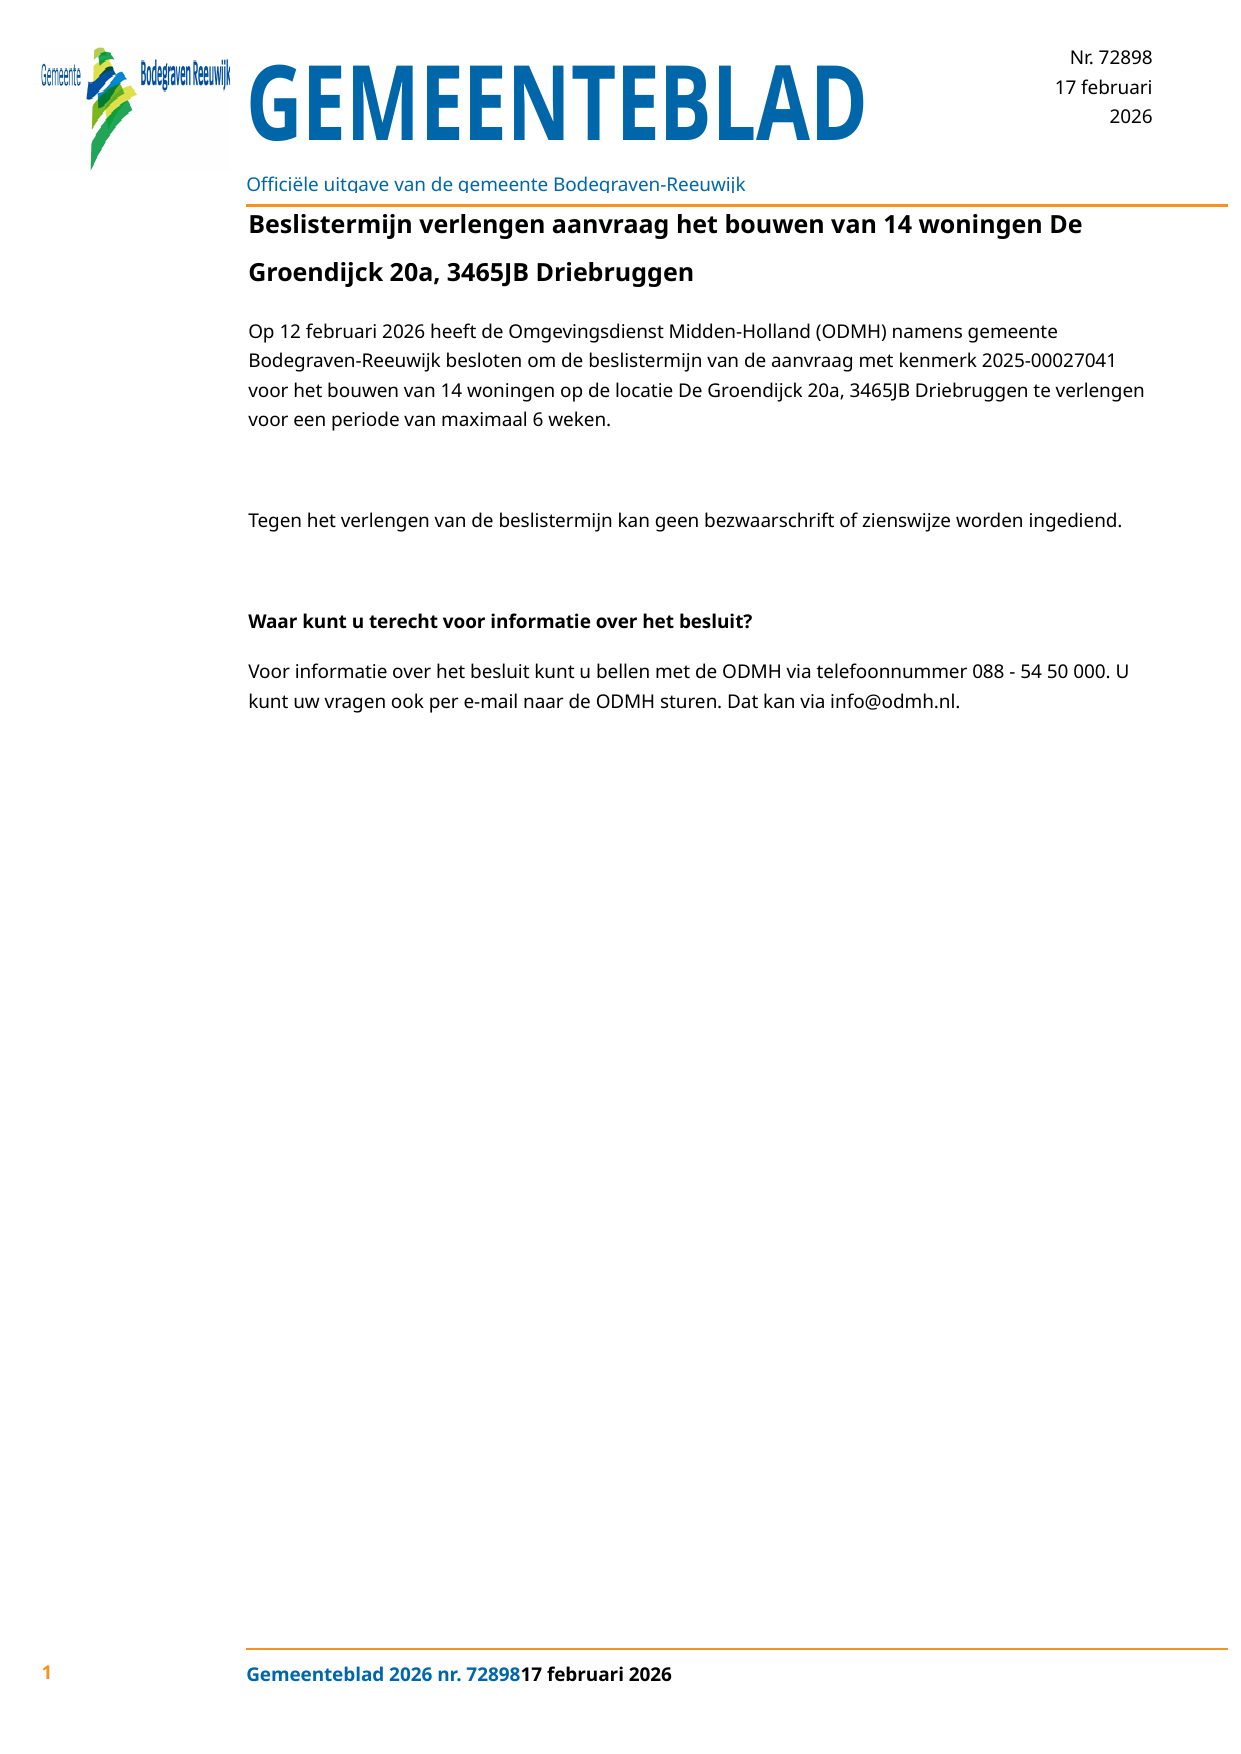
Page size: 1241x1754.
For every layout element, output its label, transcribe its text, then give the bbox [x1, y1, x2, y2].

text Tegen het verlengen van de beslistermijn kan geen bezwaarschrift of zienswijze worden ingediend. [248, 507, 1152, 533]
text Voor informatie over het besluit kunt u bellen met de ODMH via telefoonnummer 088 - 54 50 000. U kunt uw vragen ook per e-mail naar de ODMH sturen. Dat kan via info@odmh.nl. [248, 659, 1152, 714]
text Beslistermijn verlengen aanvraag het bouwen van 14 woningen De Groendijck 20a, 3465JB Driebruggen [248, 207, 1152, 288]
text Waar kunt u terecht voor informatie over het besluit? [248, 608, 1152, 634]
text Op 12 februari 2026 heeft de Omgevingsdienst Midden-Holland (ODMH) namens gemeente Bodegraven-Reeuwijk besloten om de beslistermijn van de aanvraag met kenmerk 2025-00027041 voor het bouwen van 14 woningen op de locatie De Groendijck 20a, 3465JB Driebruggen te verlengen voor een periode van maximaal 6 weken. [248, 318, 1152, 432]
picture [41, 47, 231, 172]
